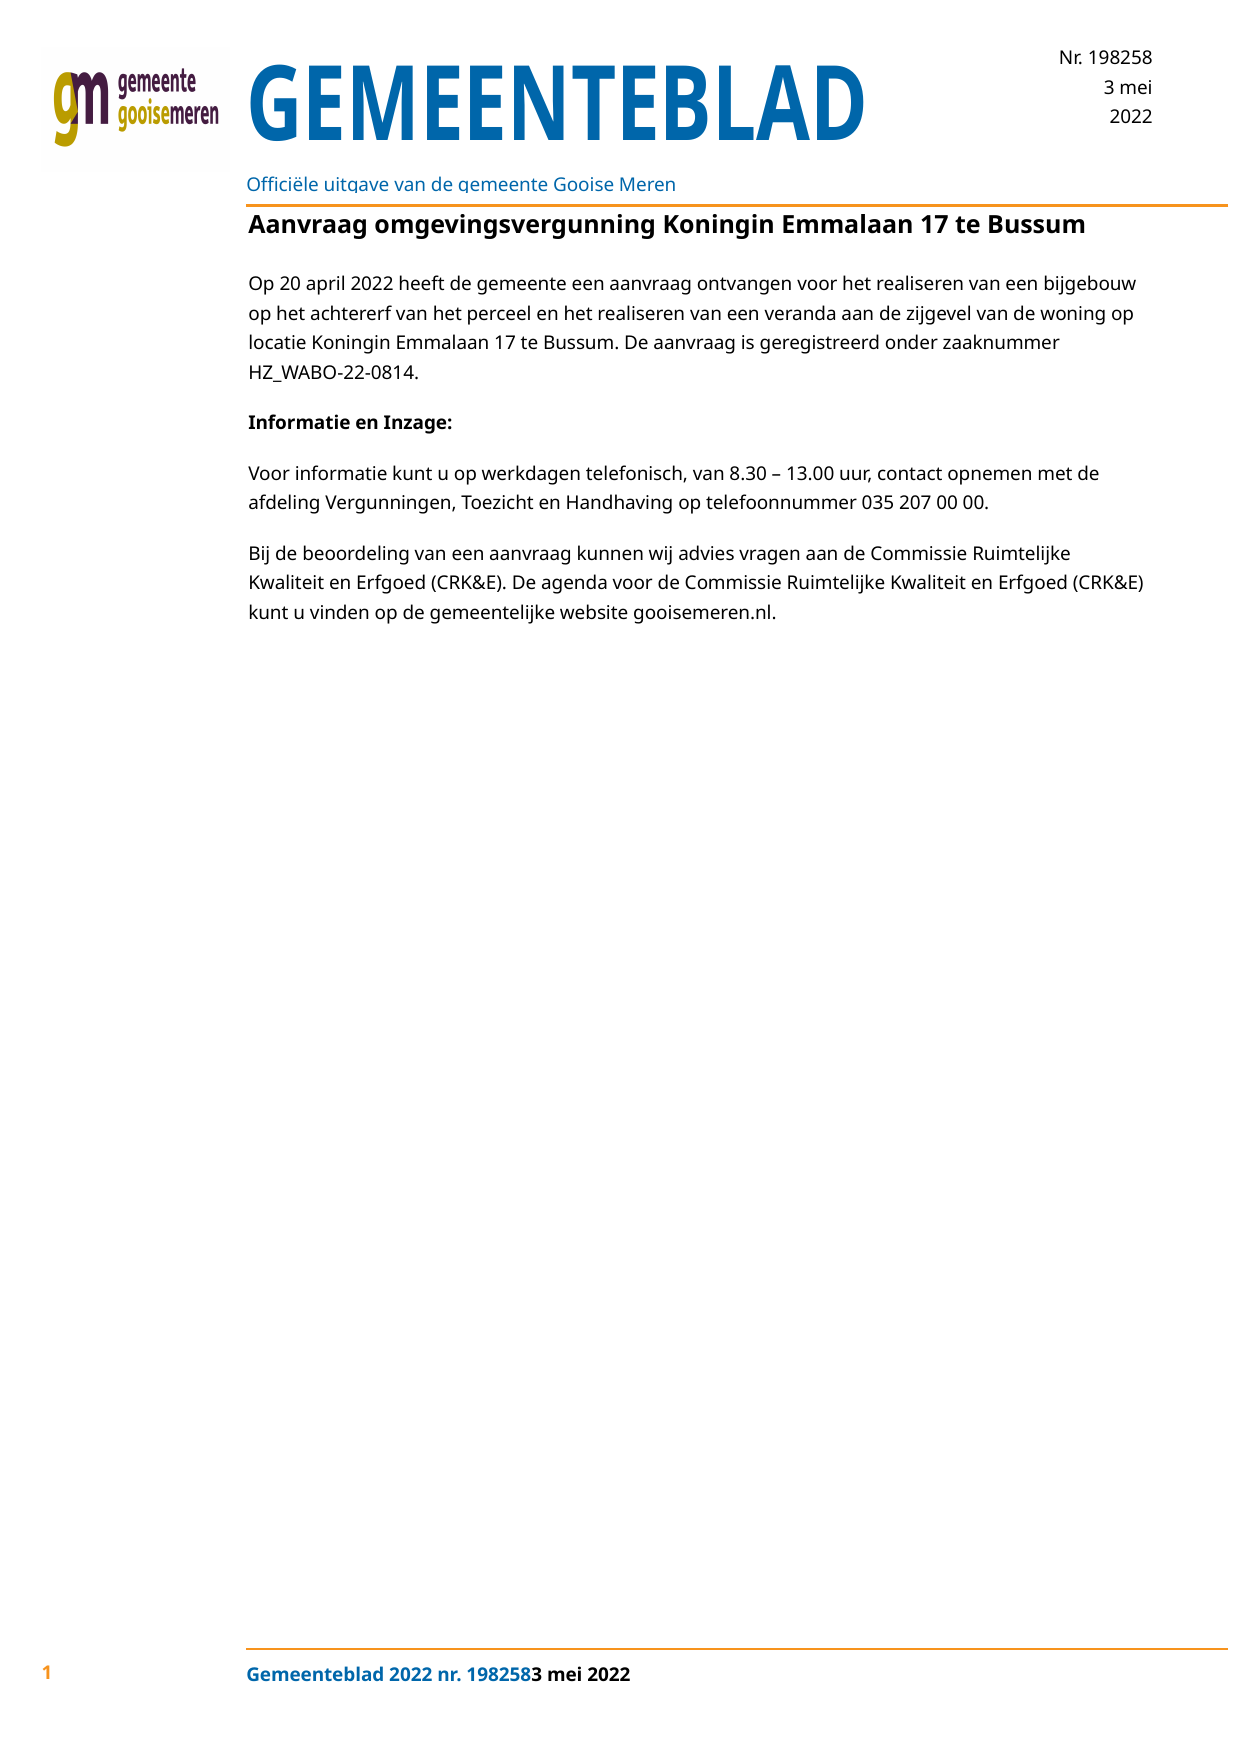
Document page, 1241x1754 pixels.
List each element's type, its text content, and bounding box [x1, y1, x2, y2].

text Voor informatie kunt u op werkdagen telefonisch, van 8.30 – 13.00 uur, contact opnemen met de afdeling Vergunningen, Toezicht en Handhaving op telefoonnummer 035 207 00 00. [248, 460, 1152, 515]
picture [41, 47, 231, 172]
text Aanvraag omgevingsvergunning Koningin Emmalaan 17 te Bussum [248, 207, 1152, 241]
text Op 20 april 2022 heeft de gemeente een aanvraag ontvangen voor het realiseren van een bijgebouw op het achtererf van het perceel en het realiseren van een veranda aan de zijgevel van de woning op locatie Koningin Emmalaan 17 te Bussum. De aanvraag is geregistreerd onder zaaknummer HZ_WABO-22-0814. [248, 270, 1152, 385]
text Bij de beoordeling van een aanvraag kunnen wij advies vragen aan de Commissie Ruimtelijke Kwaliteit en Erfgoed (CRK&E). De agenda voor de Commissie Ruimtelijke Kwaliteit en Erfgoed (CRK&E) kunt u vinden op de gemeentelijke website gooisemeren.nl. [248, 540, 1152, 625]
text Informatie en Inzage: [248, 409, 1152, 435]
